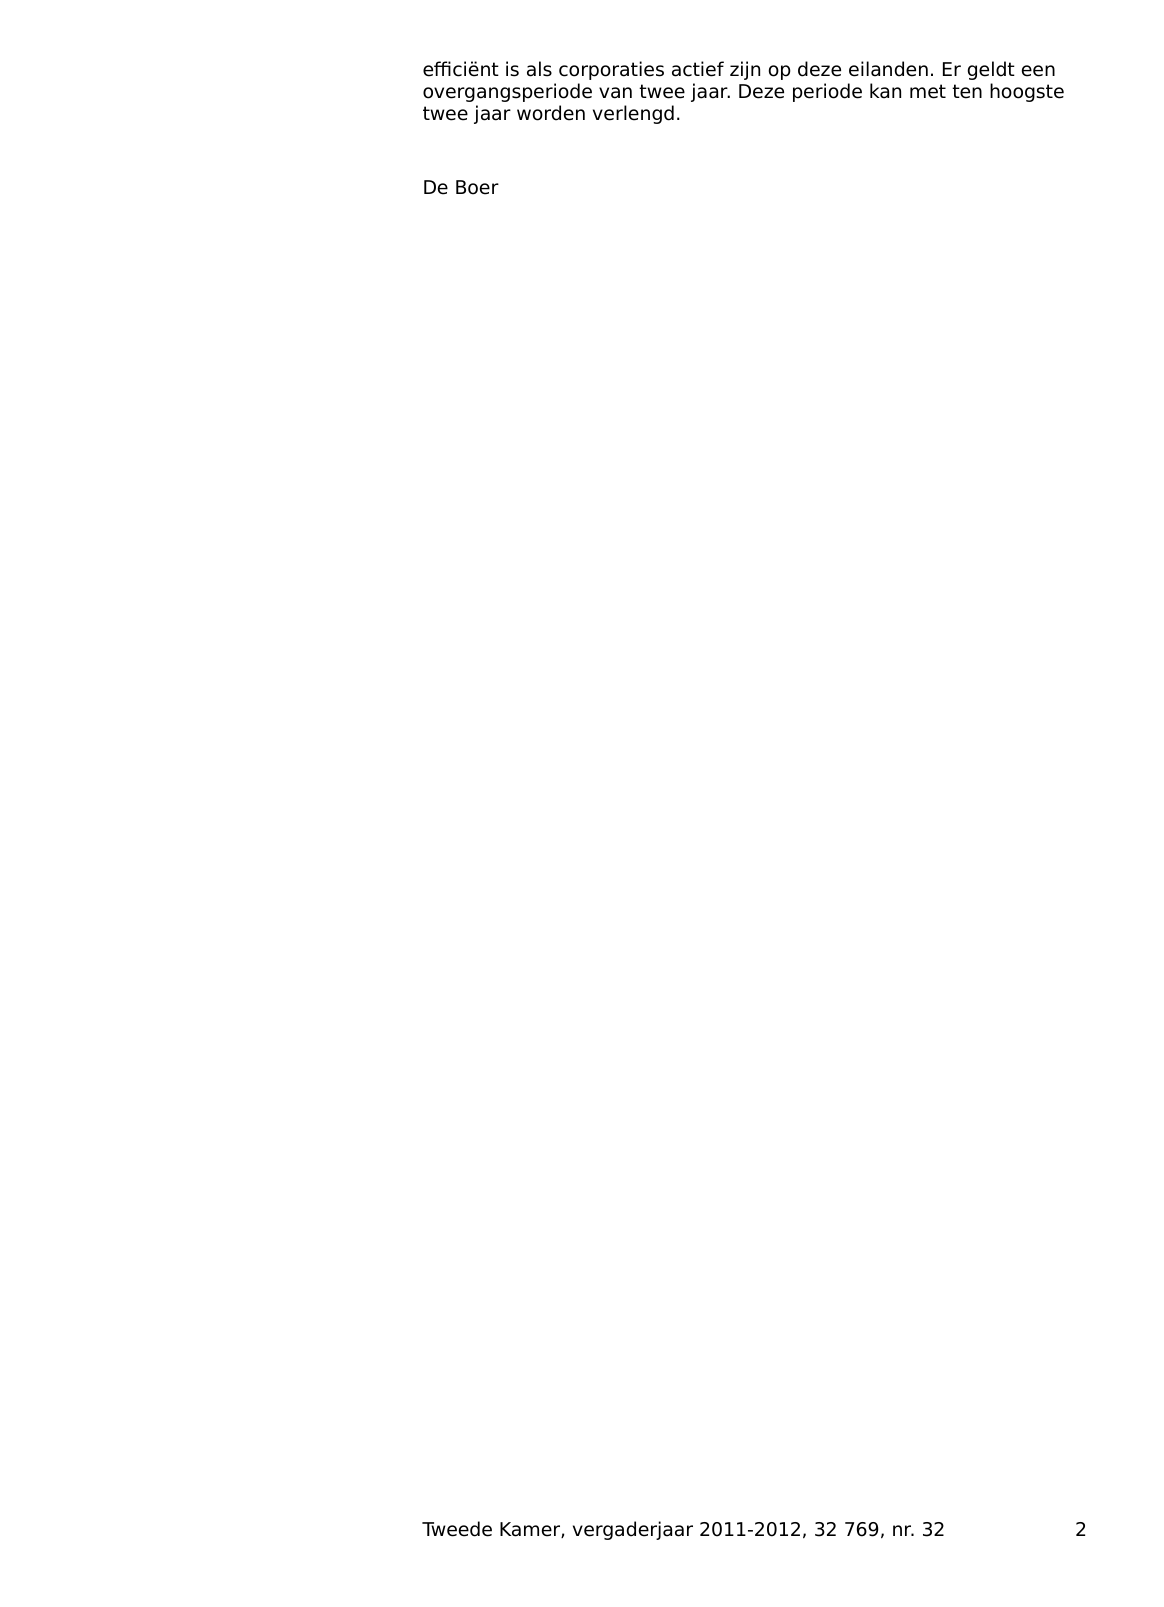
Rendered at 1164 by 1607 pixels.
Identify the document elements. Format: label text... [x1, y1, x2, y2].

text De Boer [422, 155, 1087, 199]
text efficiënt is als corporaties actief zijn op deze eilanden. Er geldt een overgangsperiode van twee jaar. Deze periode kan met ten hoogste twee jaar worden verlengd. [422, 59, 1087, 125]
